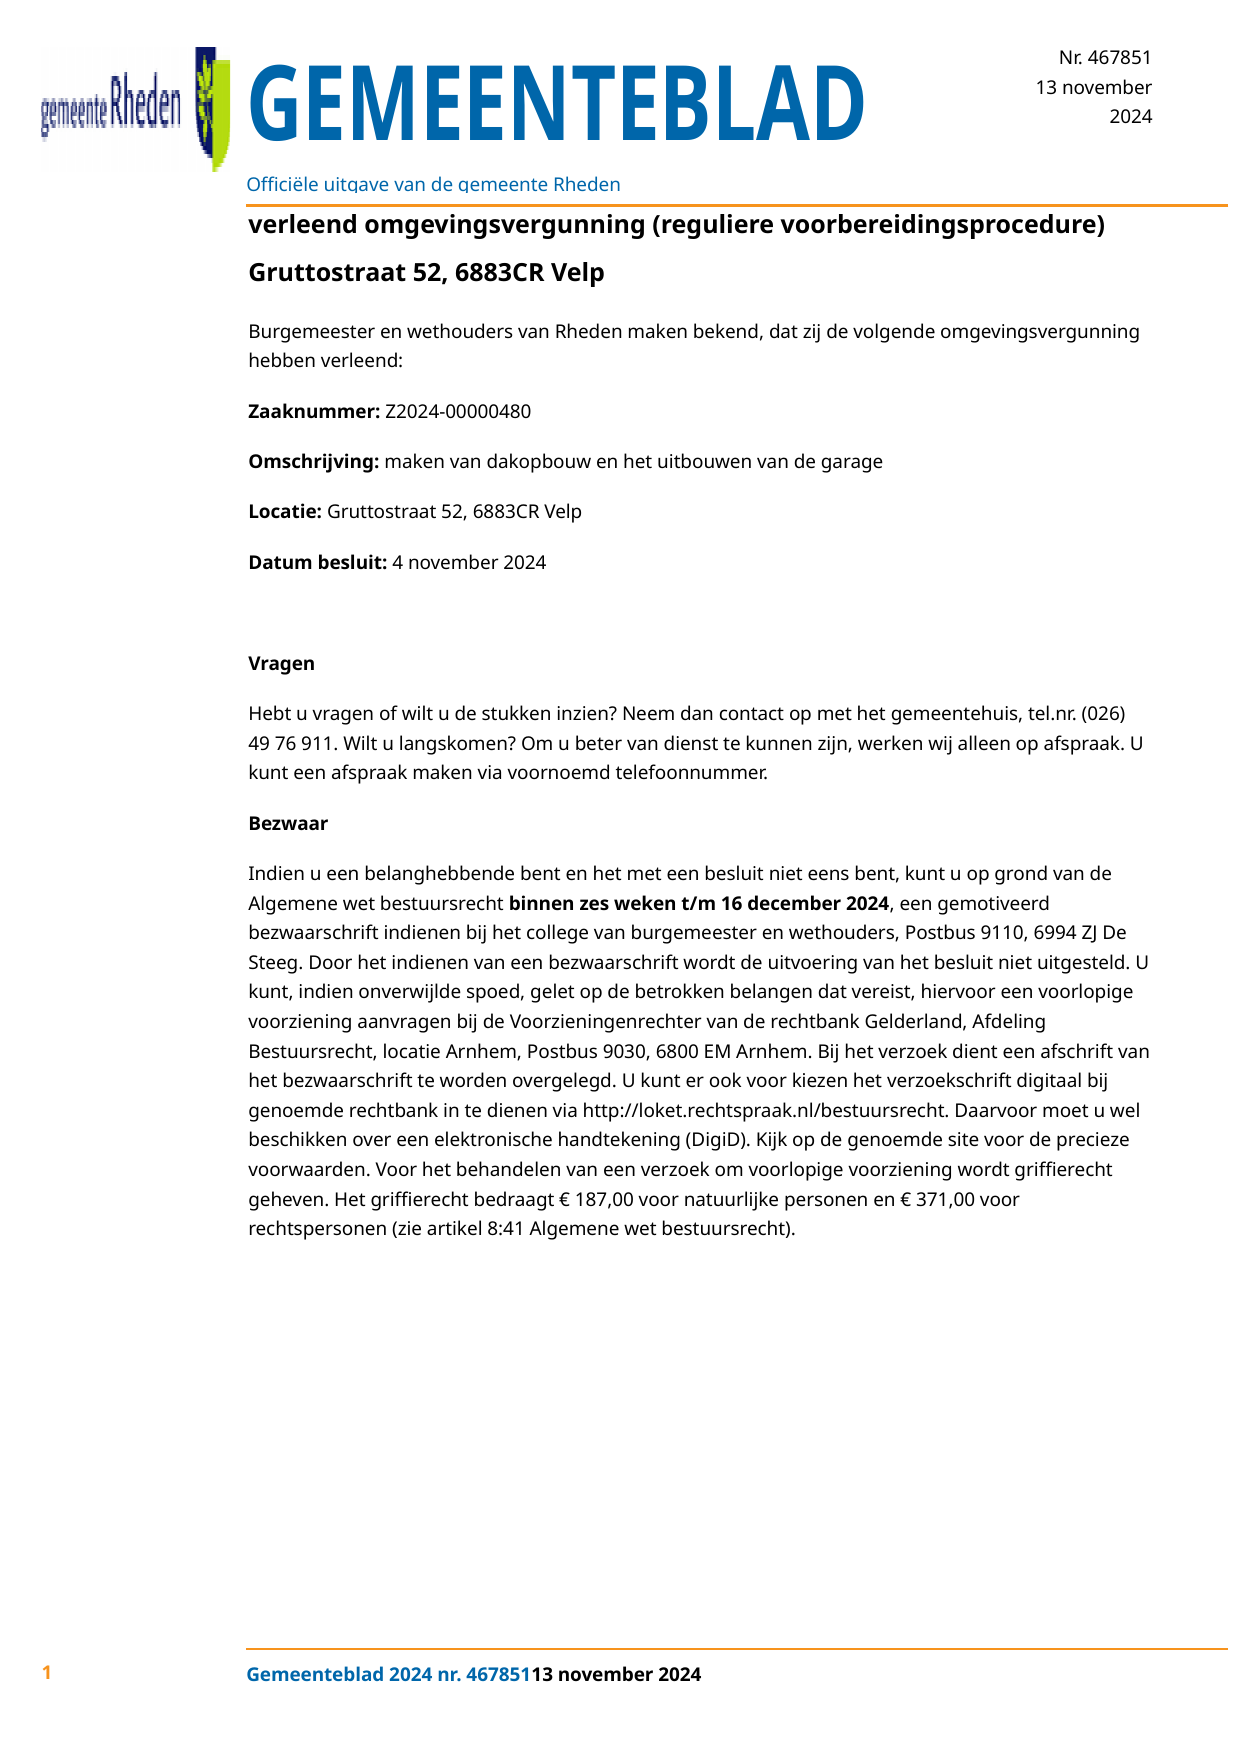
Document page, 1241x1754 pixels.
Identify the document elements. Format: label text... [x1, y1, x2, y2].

text Vragen [248, 650, 1152, 676]
picture [41, 47, 231, 172]
text Hebt u vragen of wilt u de stukken inzien? Neem dan contact op met het gemeentehuis, tel.nr. (026) 49 76 911. Wilt u langskomen? Om u beter van dienst te kunnen zijn, werken wij alleen op afspraak. U kunt een afspraak maken via voornoemd telefoonnummer. [248, 700, 1152, 785]
text Zaaknummer: Z2024-00000480 [248, 398, 1152, 424]
text Burgemeester en wethouders van Rheden maken bekend, dat zij de volgende omgevingsvergunning hebben verleend: [248, 318, 1152, 373]
text Indien u een belanghebbende bent en het met een besluit niet eens bent, kunt u op grond van de Algemene wet bestuursrecht binnen zes weken t/m 16 december 2024, een gemotiveerd bezwaarschrift indienen bij het college van burgemeester en wethouders, Postbus 9110, 6994 ZJ De Steeg. Door het indienen van een bezwaarschrift wordt de uitvoering van het besluit niet uitgesteld. U kunt, indien onverwijlde spoed, gelet op de betrokken belangen dat vereist, hiervoor een voorlopige voorziening aanvragen bij de Voorzieningenrechter van de rechtbank Gelderland, Afdeling Bestuursrecht, locatie Arnhem, Postbus 9030, 6800 EM Arnhem. Bij het verzoek dient een afschrift van het bezwaarschrift te worden overgelegd. U kunt er ook voor kiezen het verzoekschrift digitaal bij genoemde rechtbank in te dienen via http://loket.rechtspraak.nl/bestuursrecht. Daarvoor moet u wel beschikken over een elektronische handtekening (DigiD). Kijk op de genoemde site voor de precieze voorwaarden. Voor het behandelen van een verzoek om voorlopige voorziening wordt griffierecht geheven. Het griffierecht bedraagt € 187,00 voor natuurlijke personen en € 371,00 voor rechtspersonen (zie artikel 8:41 Algemene wet bestuursrecht). [248, 860, 1152, 1241]
text Datum besluit: 4 november 2024 [248, 549, 1152, 575]
text Omschrijving: maken van dakopbouw en het uitbouwen van de garage [248, 448, 1152, 474]
text Bezwaar [248, 810, 1152, 836]
text Locatie: Gruttostraat 52, 6883CR Velp [248, 499, 1152, 524]
text verleend omgevingsvergunning (reguliere voorbereidingsprocedure) Gruttostraat 52, 6883CR Velp [248, 207, 1152, 288]
